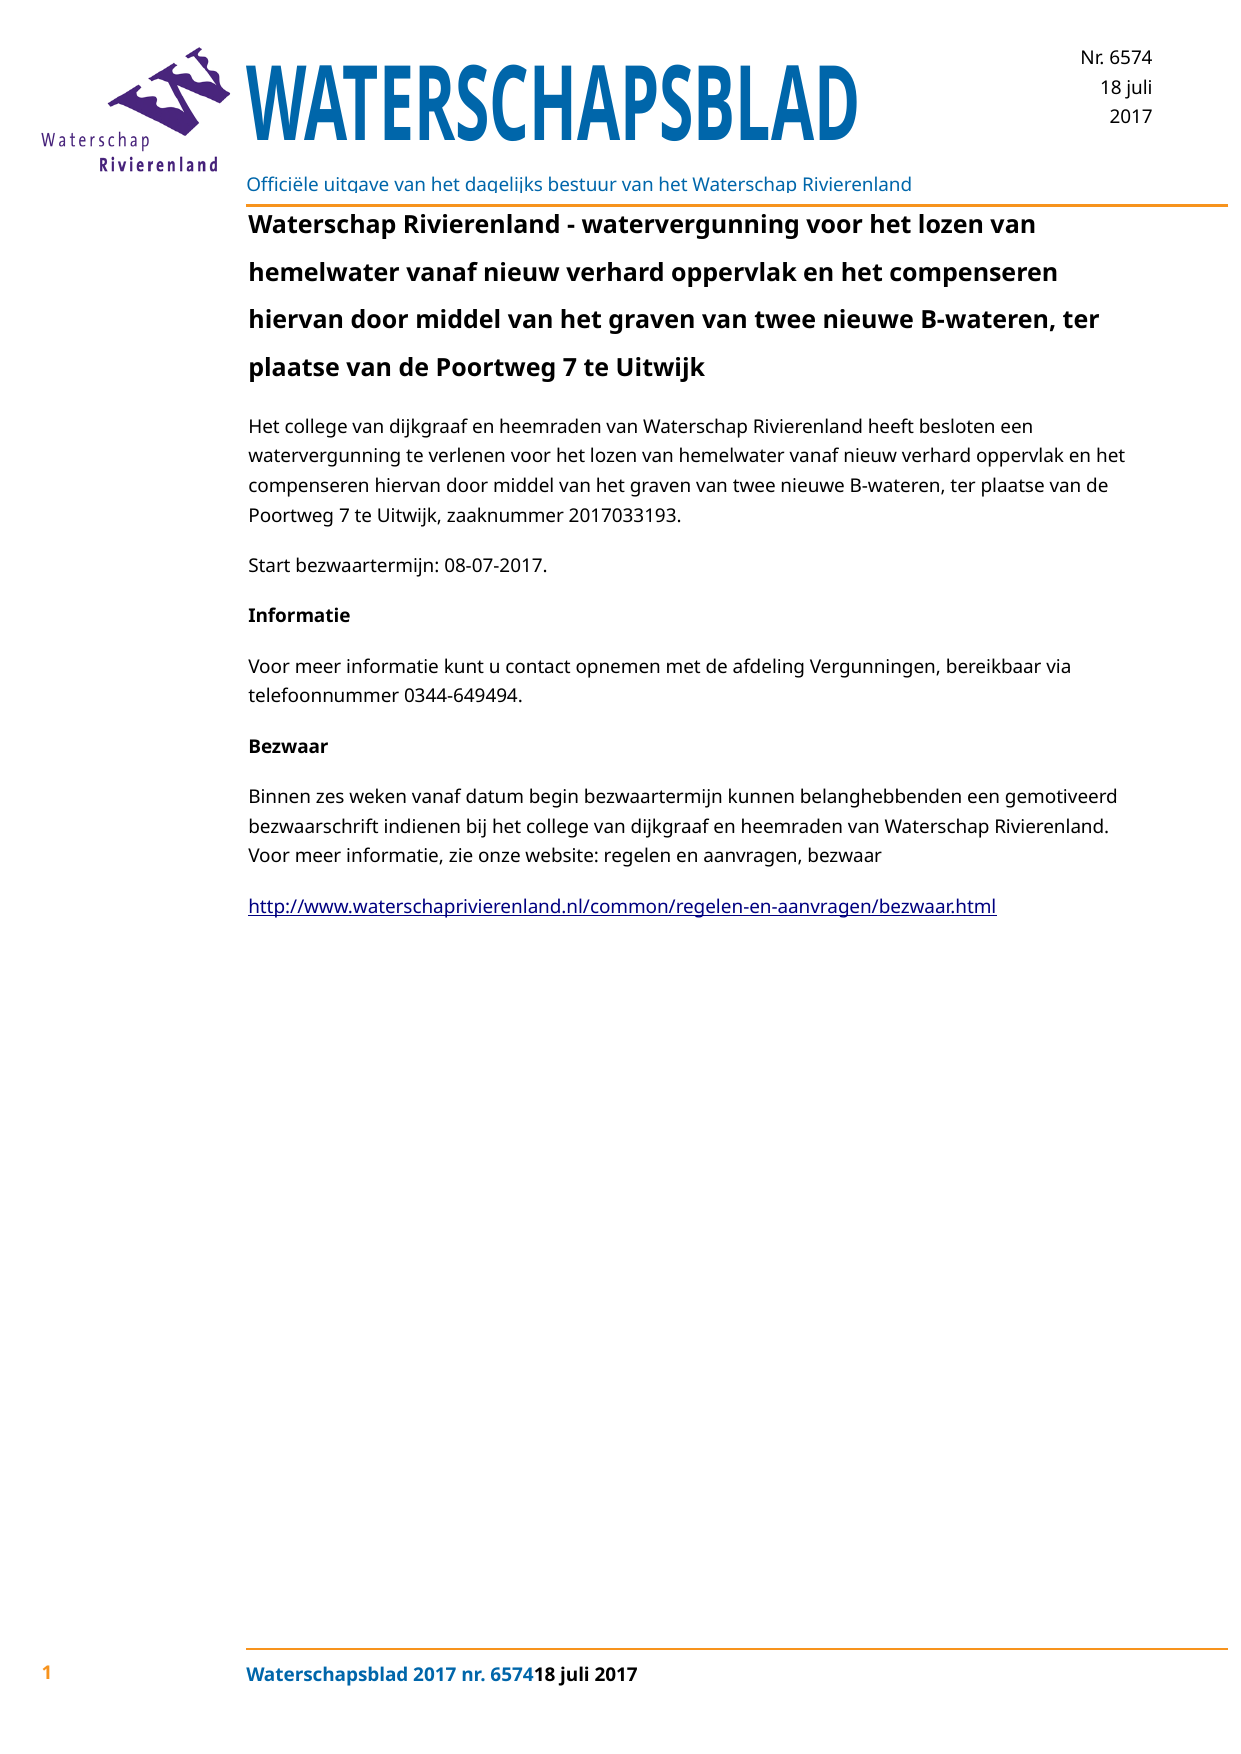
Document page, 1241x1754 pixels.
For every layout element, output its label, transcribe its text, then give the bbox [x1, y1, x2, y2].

text Start bezwaartermijn: 08-07-2017. [248, 552, 1152, 578]
picture [41, 47, 231, 172]
text Bezwaar [248, 733, 1152, 759]
text Het college van dijkgraaf en heemraden van Waterschap Rivierenland heeft besloten een watervergunning te verlenen voor het lozen van hemelwater vanaf nieuw verhard oppervlak en het compenseren hiervan door middel van het graven van twee nieuwe B-wateren, ter plaatse van de Poortweg 7 te Uitwijk, zaaknummer 2017033193. [248, 413, 1152, 528]
text http://www.waterschaprivierenland.nl/common/regelen-en-aanvragen/bezwaar.html [248, 893, 1152, 919]
text Informatie [248, 603, 1152, 628]
text Voor meer informatie kunt u contact opnemen met de afdeling Vergunningen, bereikbaar via telefoonnummer 0344-649494. [248, 653, 1152, 708]
text Waterschap Rivierenland - watervergunning voor het lozen van hemelwater vanaf nieuw verhard oppervlak en het compenseren hiervan door middel van het graven van twee nieuwe B-wateren, ter plaatse van de Poortweg 7 te Uitwijk [248, 207, 1152, 384]
text Binnen zes weken vanaf datum begin bezwaartermijn kunnen belanghebbenden een gemotiveerd bezwaarschrift indienen bij het college van dijkgraaf en heemraden van Waterschap Rivierenland. Voor meer informatie, zie onze website: regelen en aanvragen, bezwaar [248, 783, 1152, 868]
